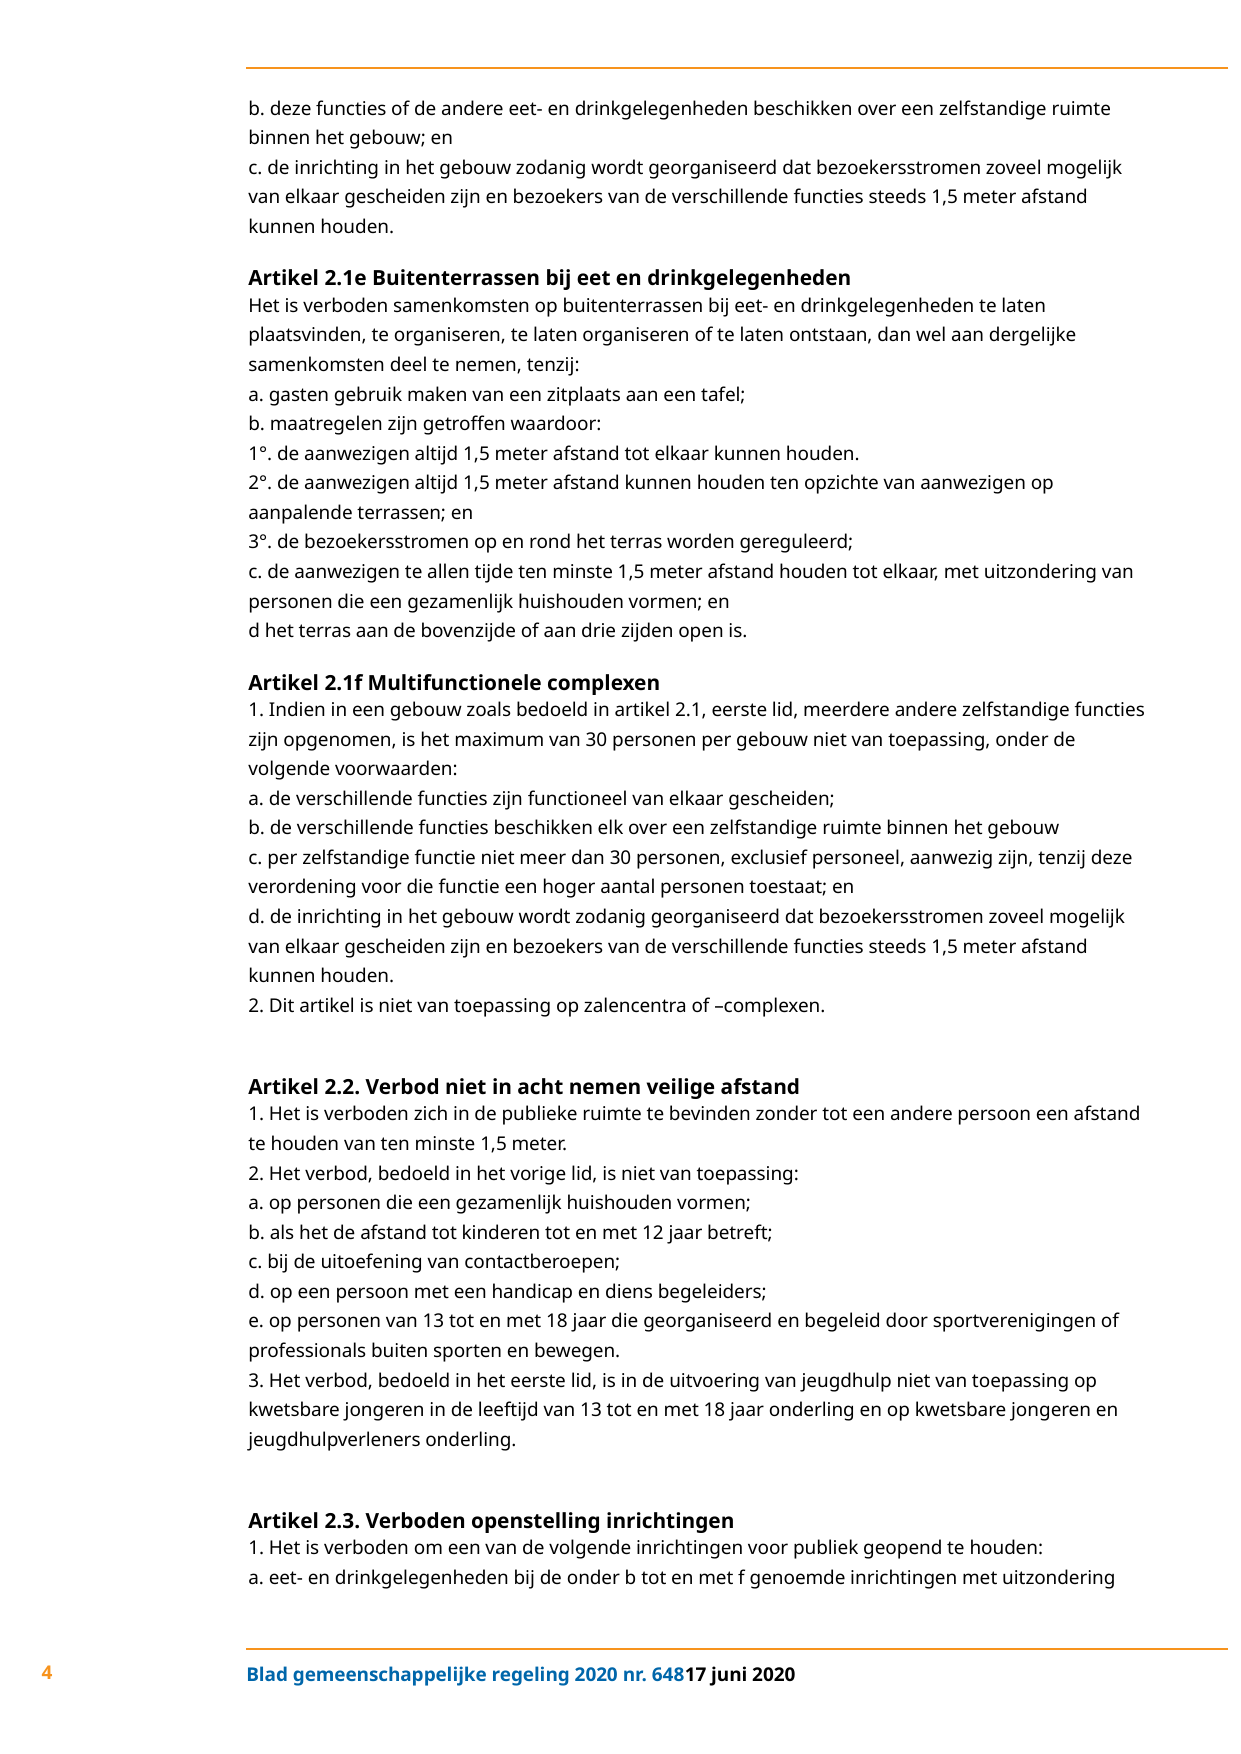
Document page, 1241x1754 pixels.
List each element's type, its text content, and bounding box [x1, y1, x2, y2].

text c. per zelfstandige functie niet meer dan 30 personen, exclusief personeel, aanwezig zijn, tenzij deze verordening voor die functie een hoger aantal personen toestaat; en [248, 844, 1152, 899]
text Artikel 2.3. Verboden openstelling inrichtingen [248, 1506, 1152, 1534]
text c. de inrichting in het gebouw zodanig wordt georganiseerd dat bezoekersstromen zoveel mogelijk van elkaar gescheiden zijn en bezoekers van de verschillende functies steeds 1,5 meter afstand kunnen houden. [248, 154, 1152, 239]
text 1°. de aanwezigen altijd 1,5 meter afstand tot elkaar kunnen houden. [248, 440, 1152, 466]
text b. deze functies of de andere eet- en drinkgelegenheden beschikken over een zelfstandige ruimte binnen het gebouw; en [248, 95, 1152, 150]
text b. de verschillende functies beschikken elk over een zelfstandige ruimte binnen het gebouw [248, 814, 1152, 840]
text 1. Het is verboden om een van de volgende inrichtingen voor publiek geopend te houden: [248, 1534, 1152, 1560]
text 3. Het verbod, bedoeld in het eerste lid, is in de uitvoering van jeugdhulp niet van toepassing op kwetsbare jongeren in de leeftijd van 13 tot en met 18 jaar onderling en op kwetsbare jongeren en jeugdhulpverleners onderling. [248, 1367, 1152, 1452]
text 2. Dit artikel is niet van toepassing op zalencentra of –complexen. [248, 992, 1152, 1018]
text d het terras aan de bovenzijde of aan drie zijden open is. [248, 617, 1152, 643]
text d. de inrichting in het gebouw wordt zodanig georganiseerd dat bezoekersstromen zoveel mogelijk van elkaar gescheiden zijn en bezoekers van de verschillende functies steeds 1,5 meter afstand kunnen houden. [248, 903, 1152, 988]
text c. bij de uitoefening van contactberoepen; [248, 1248, 1152, 1274]
text a. op personen die een gezamenlijk huishouden vormen; [248, 1189, 1152, 1215]
text c. de aanwezigen te allen tijde ten minste 1,5 meter afstand houden tot elkaar, met uitzondering van personen die een gezamenlijk huishouden vormen; en [248, 558, 1152, 613]
text 2. Het verbod, bedoeld in het vorige lid, is niet van toepassing: [248, 1160, 1152, 1185]
text 2°. de aanwezigen altijd 1,5 meter afstand kunnen houden ten opzichte van aanwezigen op aanpalende terrassen; en [248, 469, 1152, 525]
text a. de verschillende functies zijn functioneel van elkaar gescheiden; [248, 785, 1152, 811]
text e. op personen van 13 tot en met 18 jaar die georganiseerd en begeleid door sportverenigingen of professionals buiten sporten en bewegen. [248, 1308, 1152, 1363]
text Het is verboden samenkomsten op buitenterrassen bij eet- en drinkgelegenheden te laten plaatsvinden, te organiseren, te laten organiseren of te laten ontstaan, dan wel aan dergelijke samenkomsten deel te nemen, tenzij: [248, 292, 1152, 377]
text Artikel 2.2. Verbod niet in acht nemen veilige afstand [248, 1072, 1152, 1101]
picture [41, 47, 231, 172]
text b. als het de afstand tot kinderen tot en met 12 jaar betreft; [248, 1219, 1152, 1244]
text Artikel 2.1e Buitenterrassen bij eet en drinkgelegenheden [248, 263, 1152, 292]
text 1. Indien in een gebouw zoals bedoeld in artikel 2.1, eerste lid, meerdere andere zelfstandige functies zijn opgenomen, is het maximum van 30 personen per gebouw niet van toepassing, onder de volgende voorwaarden: [248, 696, 1152, 781]
text a. gasten gebruik maken van een zitplaats aan een tafel; [248, 381, 1152, 406]
text 1. Het is verboden zich in de publieke ruimte te bevinden zonder tot een andere persoon een afstand te houden van ten minste 1,5 meter. [248, 1101, 1152, 1156]
text 3°. de bezoekersstromen op en rond het terras worden gereguleerd; [248, 529, 1152, 554]
text b. maatregelen zijn getroffen waardoor: [248, 410, 1152, 436]
text a. eet- en drinkgelegenheden bij de onder b tot en met f genoemde inrichtingen met uitzondering [248, 1564, 1152, 1590]
text d. op een persoon met een handicap en diens begeleiders; [248, 1278, 1152, 1304]
text Artikel 2.1f Multifunctionele complexen [248, 668, 1152, 696]
